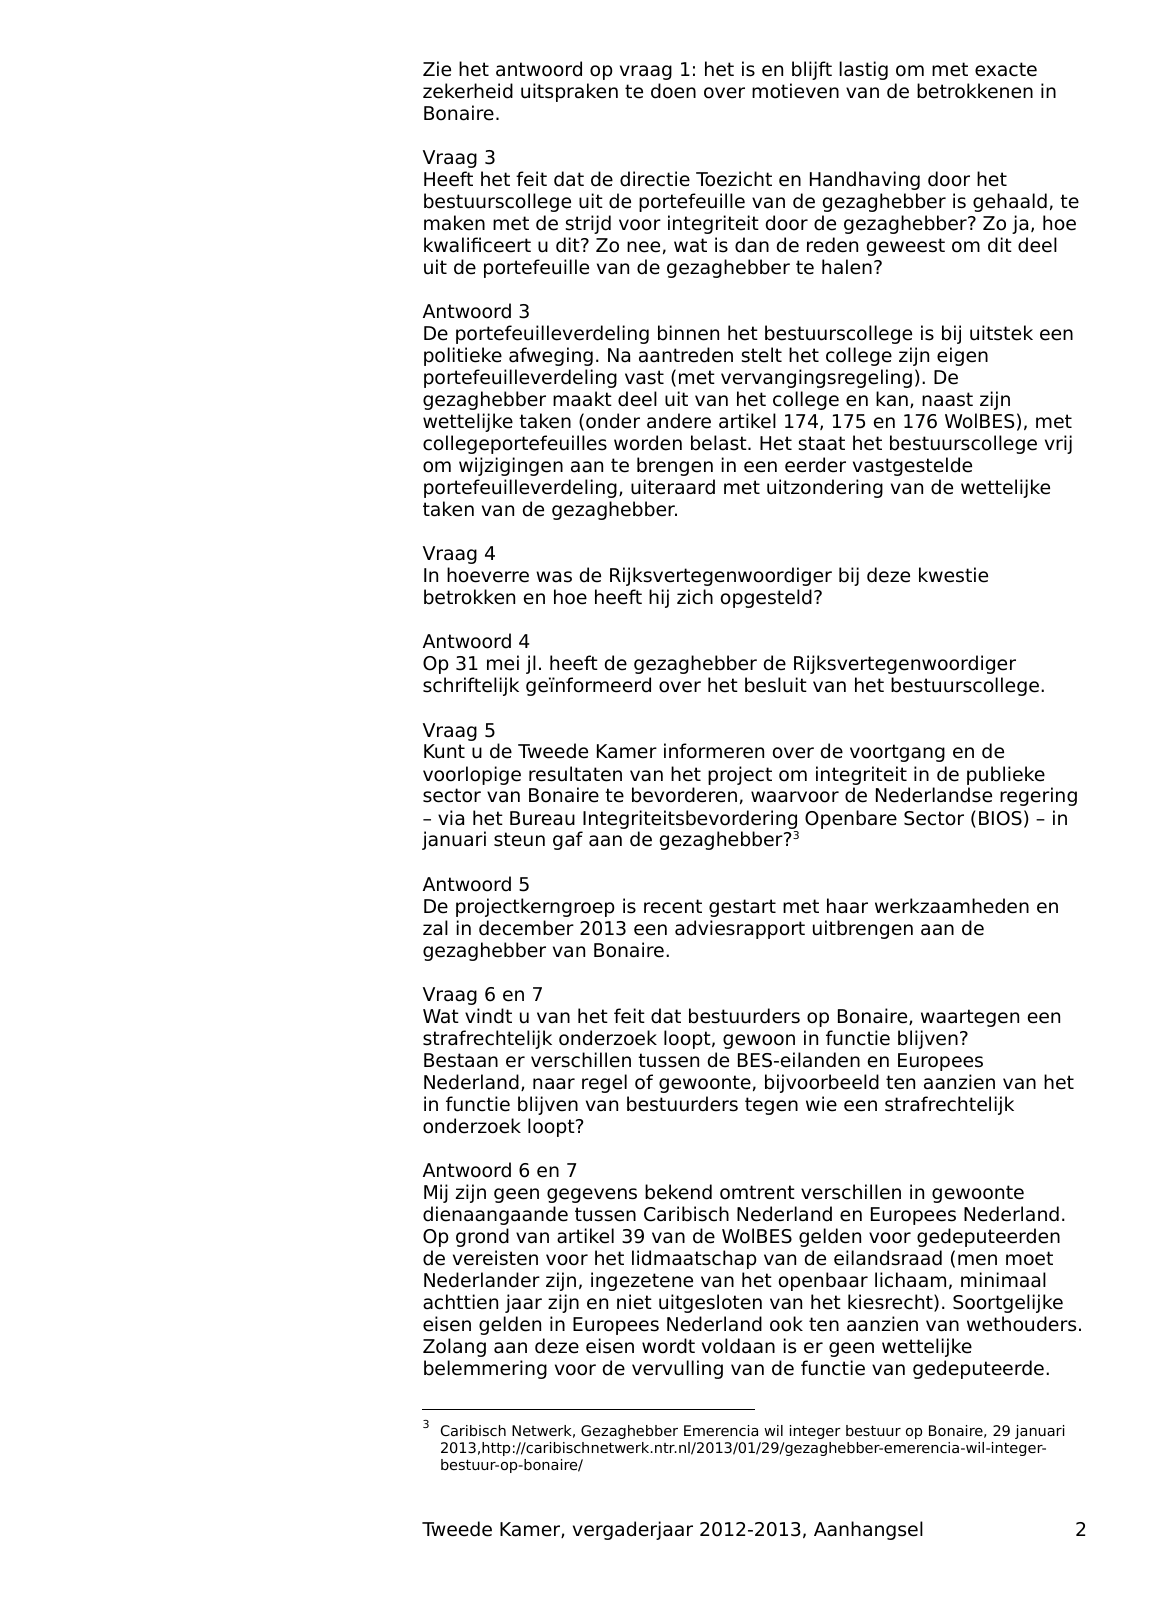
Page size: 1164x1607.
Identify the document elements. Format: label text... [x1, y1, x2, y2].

text Vraag 6 en 7 [422, 984, 1087, 1006]
text Op 31 mei jl. heeft de gezaghebber de Rijksvertegenwoordiger schriftelijk geïnformeerd over het besluit van het bestuurscollege. [422, 653, 1087, 697]
text Kunt u de Tweede Kamer informeren over de voortgang en de voorlopige resultaten van het project om integriteit in de publieke sector van Bonaire te bevorderen, waarvoor de Nederlandse regering – via het Bureau Integriteitsbevordering Openbare Sector (BIOS) – in januari steun gaf aan de gezaghebber? [422, 741, 1087, 851]
text Vraag 4 [422, 543, 1087, 565]
text Antwoord 3 [422, 301, 1087, 323]
text De portefeuilleverdeling binnen het bestuurscollege is bij uitstek een politieke afweging. Na aantreden stelt het college zijn eigen portefeuilleverdeling vast (met vervangingsregeling). De gezaghebber maakt deel uit van het college en kan, naast zijn wettelijke taken (onder andere artikel 174, 175 en 176 WolBES), met collegeportefeuilles worden belast. Het staat het bestuurscollege vrij om wijzigingen aan te brengen in een eerder vastgestelde portefeuilleverdeling, uiteraard met uitzondering van de wettelijke taken van de gezaghebber. [422, 323, 1087, 521]
text In hoeverre was de Rijksvertegenwoordiger bij deze kwestie betrokken en hoe heeft hij zich opgesteld? [422, 565, 1087, 609]
text Vraag 3 [422, 147, 1087, 169]
text Vraag 5 [422, 719, 1087, 741]
text Heeft het feit dat de directie Toezicht en Handhaving door het bestuurscollege uit de portefeuille van de gezaghebber is gehaald, te maken met de strijd voor integriteit door de gezaghebber? Zo ja, hoe kwalificeert u dit? Zo nee, wat is dan de reden geweest om dit deel uit de portefeuille van de gezaghebber te halen? [422, 169, 1087, 279]
text Antwoord 6 en 7 [422, 1160, 1087, 1182]
text Zie het antwoord op vraag 1: het is en blijft lastig om met exacte zekerheid uitspraken te doen over motieven van de betrokkenen in Bonaire. [422, 59, 1087, 125]
text De projectkerngroep is recent gestart met haar werkzaamheden en zal in december 2013 een adviesrapport uitbrengen aan de gezaghebber van Bonaire. [422, 896, 1087, 961]
text Caribisch Netwerk, Gezaghebber Emerencia wil integer bestuur op Bonaire, 29 januari 2013,http://caribischnetwerk.ntr.nl/2013/01/29/gezaghebber-emerencia-wil-integer-bestuur-op-bonaire/ [422, 1418, 1087, 1474]
text Antwoord 4 [422, 631, 1087, 653]
text Bestaan er verschillen tussen de BES-eilanden en Europees Nederland, naar regel of gewoonte, bijvoorbeeld ten aanzien van het in functie blijven van bestuurders tegen wie een strafrechtelijk onderzoek loopt? [422, 1049, 1087, 1137]
text Wat vindt u van het feit dat bestuurders op Bonaire, waartegen een strafrechtelijk onderzoek loopt, gewoon in functie blijven? [422, 1006, 1087, 1049]
text Antwoord 5 [422, 873, 1087, 896]
text Mij zijn geen gegevens bekend omtrent verschillen in gewoonte dienaangaande tussen Caribisch Nederland en Europees Nederland. Op grond van artikel 39 van de WolBES gelden voor gedeputeerden de vereisten voor het lidmaatschap van de eilandsraad (men moet Nederlander zijn, ingezetene van het openbaar lichaam, minimaal achttien jaar zijn en niet uitgesloten van het kiesrecht). Soortgelijke eisen gelden in Europees Nederland ook ten aanzien van wethouders. Zolang aan deze eisen wordt voldaan is er geen wettelijke belemmering voor de vervulling van de functie van gedeputeerde. [422, 1182, 1087, 1379]
